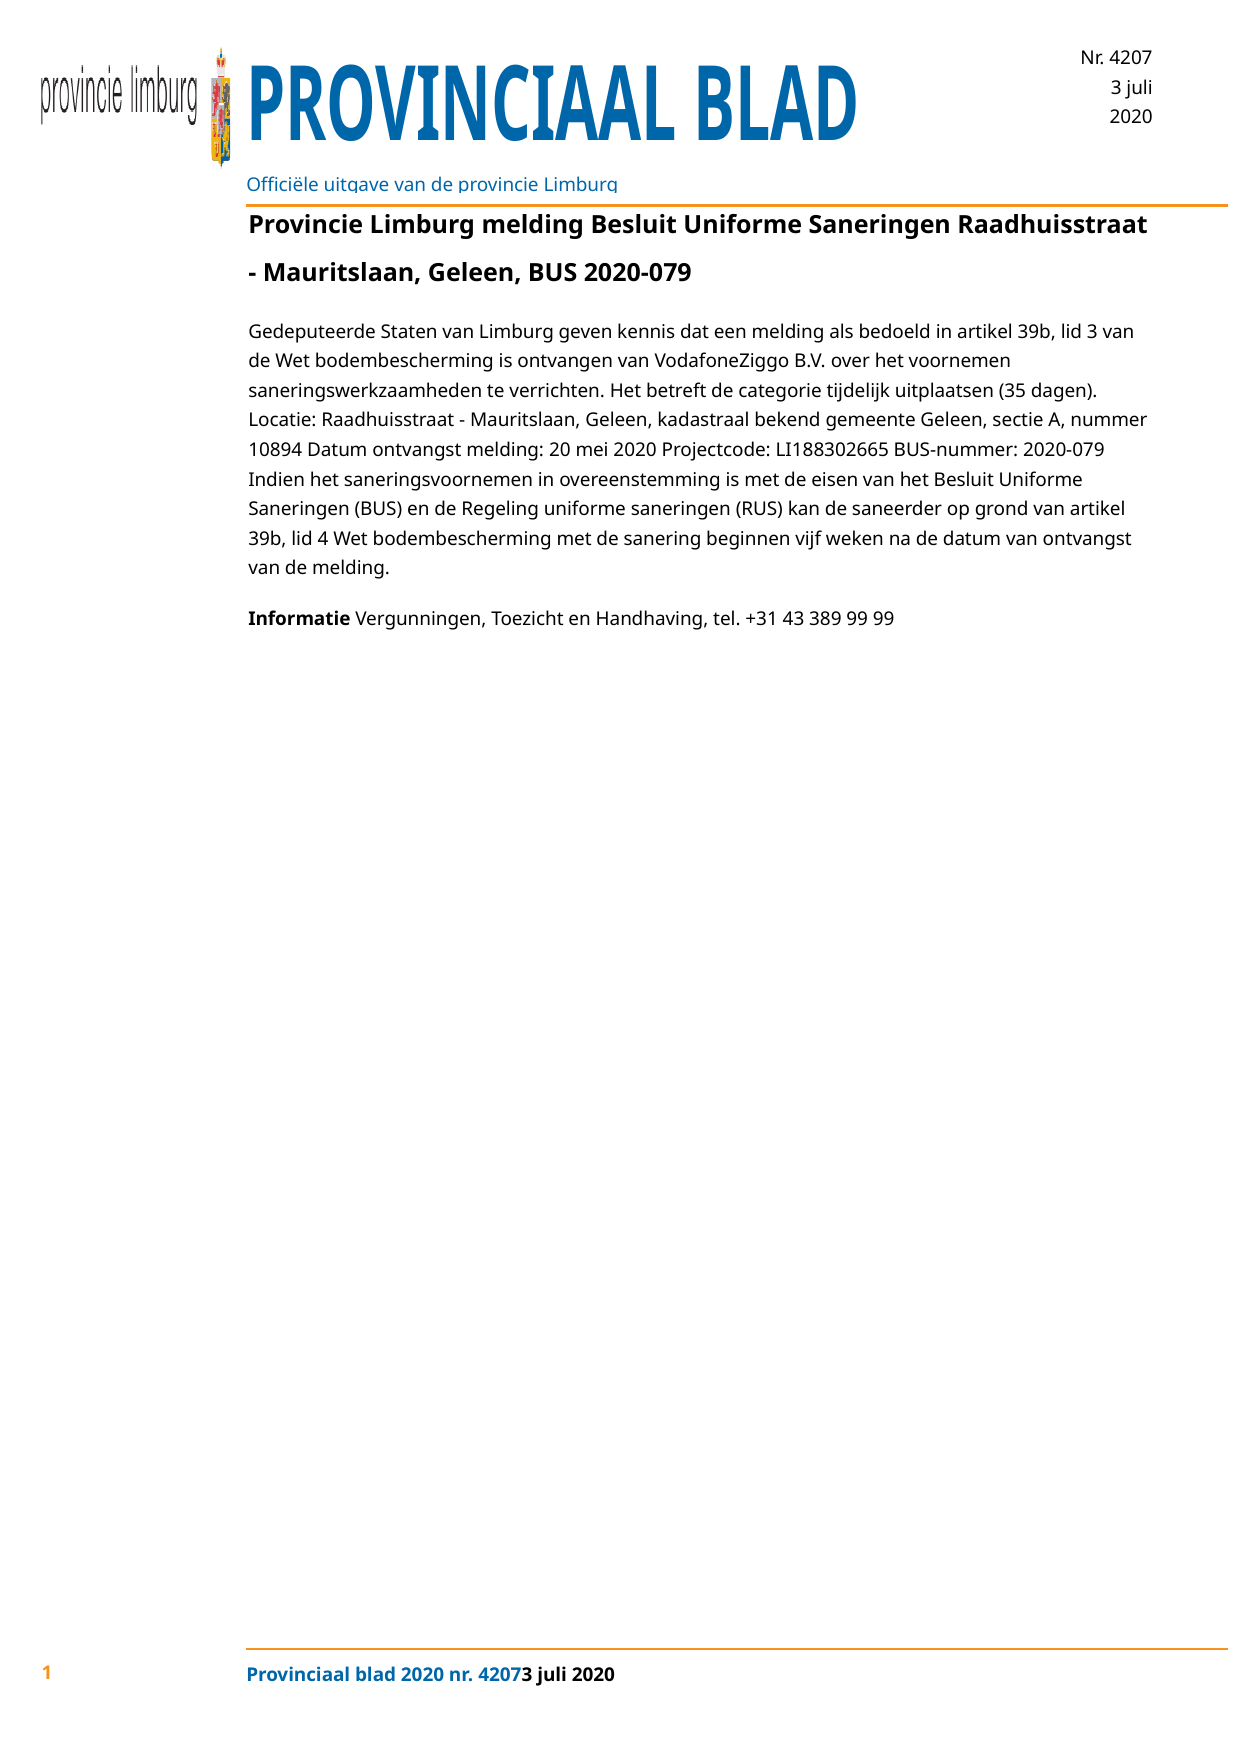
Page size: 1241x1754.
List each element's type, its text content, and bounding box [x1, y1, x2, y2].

picture [41, 47, 231, 172]
text Gedeputeerde Staten van Limburg geven kennis dat een melding als bedoeld in artikel 39b, lid 3 van de Wet bodembescherming is ontvangen van VodafoneZiggo B.V. over het voornemen saneringswerkzaamheden te verrichten. Het betreft de categorie tijdelijk uitplaatsen (35 dagen). Locatie: Raadhuisstraat - Mauritslaan, Geleen, kadastraal bekend gemeente Geleen, sectie A, nummer 10894 Datum ontvangst melding: 20 mei 2020 Projectcode: LI188302665 BUS-nummer: 2020-079 Indien het saneringsvoornemen in overeenstemming is met de eisen van het Besluit Uniforme Saneringen (BUS) en de Regeling uniforme saneringen (RUS) kan de saneerder op grond van artikel 39b, lid 4 Wet bodembescherming met de sanering beginnen vijf weken na de datum van ontvangst van de melding. [248, 318, 1152, 580]
text Provincie Limburg melding Besluit Uniforme Saneringen Raadhuisstraat - Mauritslaan, Geleen, BUS 2020-079 [248, 207, 1152, 288]
text Informatie Vergunningen, Toezicht en Handhaving, tel. +31 43 389 99 99 [248, 605, 1152, 631]
